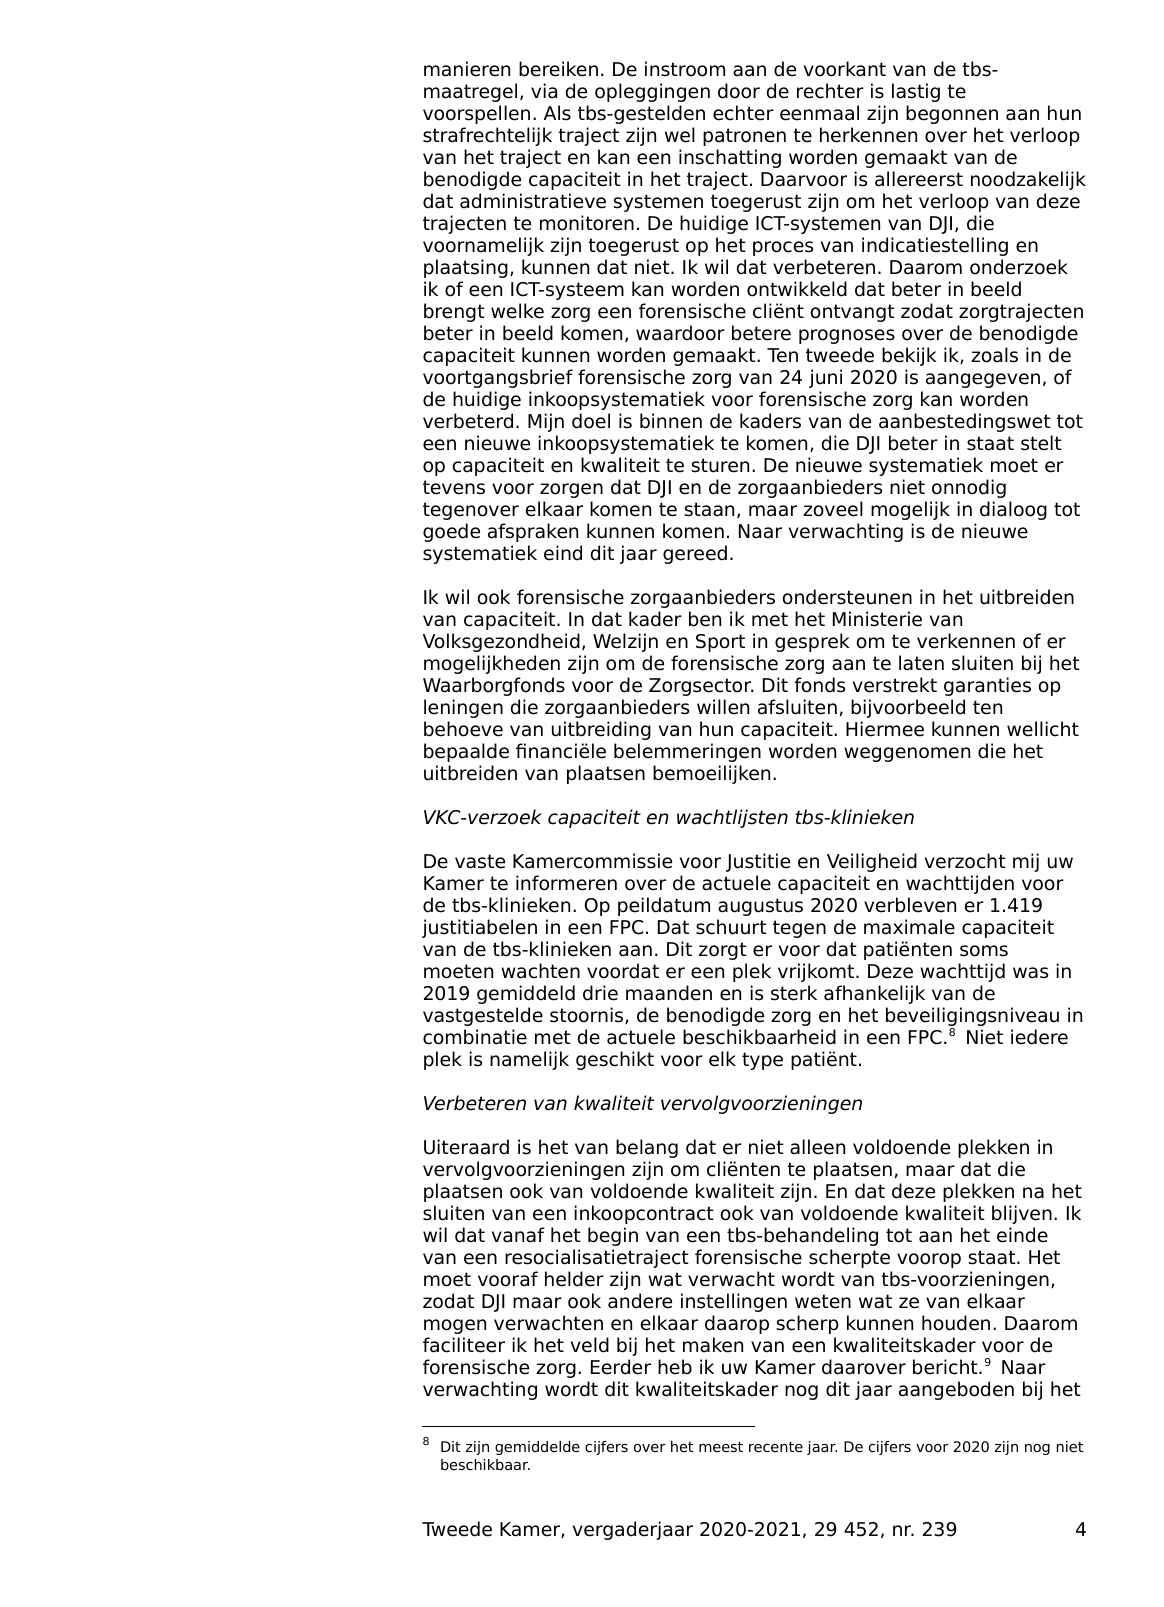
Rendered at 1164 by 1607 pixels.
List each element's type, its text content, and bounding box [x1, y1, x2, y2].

text manieren bereiken. De instroom aan de voorkant van de tbs-maatregel, via de opleggingen door de rechter is lastig te voorspellen. Als tbs-gestelden echter eenmaal zijn begonnen aan hun strafrechtelijk traject zijn wel patronen te herkennen over het verloop van het traject en kan een inschatting worden gemaakt van de benodigde capaciteit in het traject. Daarvoor is allereerst noodzakelijk dat administratieve systemen toegerust zijn om het verloop van deze trajecten te monitoren. De huidige ICT-systemen van DJI, die voornamelijk zijn toegerust op het proces van indicatiestelling en plaatsing, kunnen dat niet. Ik wil dat verbeteren. Daarom onderzoek ik of een ICT-systeem kan worden ontwikkeld dat beter in beeld brengt welke zorg een forensische cliënt ontvangt zodat zorgtrajecten beter in beeld komen, waardoor betere prognoses over de benodigde capaciteit kunnen worden gemaakt. Ten tweede bekijk ik, zoals in de voortgangsbrief forensische zorg van 24 juni 2020 is aangegeven, of de huidige inkoopsystematiek voor forensische zorg kan worden verbeterd. Mijn doel is binnen de kaders van de aanbestedingswet tot een nieuwe inkoopsystematiek te komen, die DJI beter in staat stelt op capaciteit en kwaliteit te sturen. De nieuwe systematiek moet er tevens voor zorgen dat DJI en de zorgaanbieders niet onnodig tegenover elkaar komen te staan, maar zoveel mogelijk in dialoog tot goede afspraken kunnen komen. Naar verwachting is de nieuwe systematiek eind dit jaar gereed. [422, 59, 1087, 564]
subtitle Verbeteren van kwaliteit vervolgvoorzieningen [422, 1093, 1087, 1115]
text Uiteraard is het van belang dat er niet alleen voldoende plekken in vervolgvoorzieningen zijn om cliënten te plaatsen, maar dat die plaatsen ook van voldoende kwaliteit zijn. En dat deze plekken na het sluiten van een inkoopcontract ook van voldoende kwaliteit blijven. Ik wil dat vanaf het begin van een tbs-behandeling tot aan het einde van een resocialisatietraject forensische scherpte voorop staat. Het moet vooraf helder zijn wat verwacht wordt van tbs-voorzieningen, zodat DJI maar ook andere instellingen weten wat ze van elkaar mogen verwachten en elkaar daarop scherp kunnen houden. Daarom faciliteer ik het veld bij het maken van een kwaliteitskader voor de forensische zorg. Eerder heb ik uw Kamer daarover bericht. Naar verwachting wordt dit kwaliteitskader nog dit jaar aangeboden bij het [422, 1137, 1087, 1401]
text Ik wil ook forensische zorgaanbieders ondersteunen in het uitbreiden van capaciteit. In dat kader ben ik met het Ministerie van Volksgezondheid, Welzijn en Sport in gesprek om te verkennen of er mogelijkheden zijn om de forensische zorg aan te laten sluiten bij het Waarborgfonds voor de Zorgsector. Dit fonds verstrekt garanties op leningen die zorgaanbieders willen afsluiten, bijvoorbeeld ten behoeve van uitbreiding van hun capaciteit. Hiermee kunnen wellicht bepaalde financiële belemmeringen worden weggenomen die het uitbreiden van plaatsen bemoeilijken. [422, 587, 1087, 784]
subtitle VKC-verzoek capaciteit en wachtlijsten tbs-klinieken [422, 807, 1087, 829]
text De vaste Kamercommissie voor Justitie en Veiligheid verzocht mij uw Kamer te informeren over de actuele capaciteit en wachttijden voor de tbs-klinieken. Op peildatum augustus 2020 verbleven er 1.419 justitiabelen in een FPC. Dat schuurt tegen de maximale capaciteit van de tbs-klinieken aan. Dit zorgt er voor dat patiënten soms moeten wachten voordat er een plek vrijkomt. Deze wachttijd was in 2019 gemiddeld drie maanden en is sterk afhankelijk van de vastgestelde stoornis, de benodigde zorg en het beveiligingsniveau in combinatie met de actuele beschikbaarheid in een FPC. Niet iedere plek is namelijk geschikt voor elk type patiënt. [422, 851, 1087, 1071]
text Dit zijn gemiddelde cijfers over het meest recente jaar. De cijfers voor 2020 zijn nog niet beschikbaar. [422, 1435, 1087, 1474]
